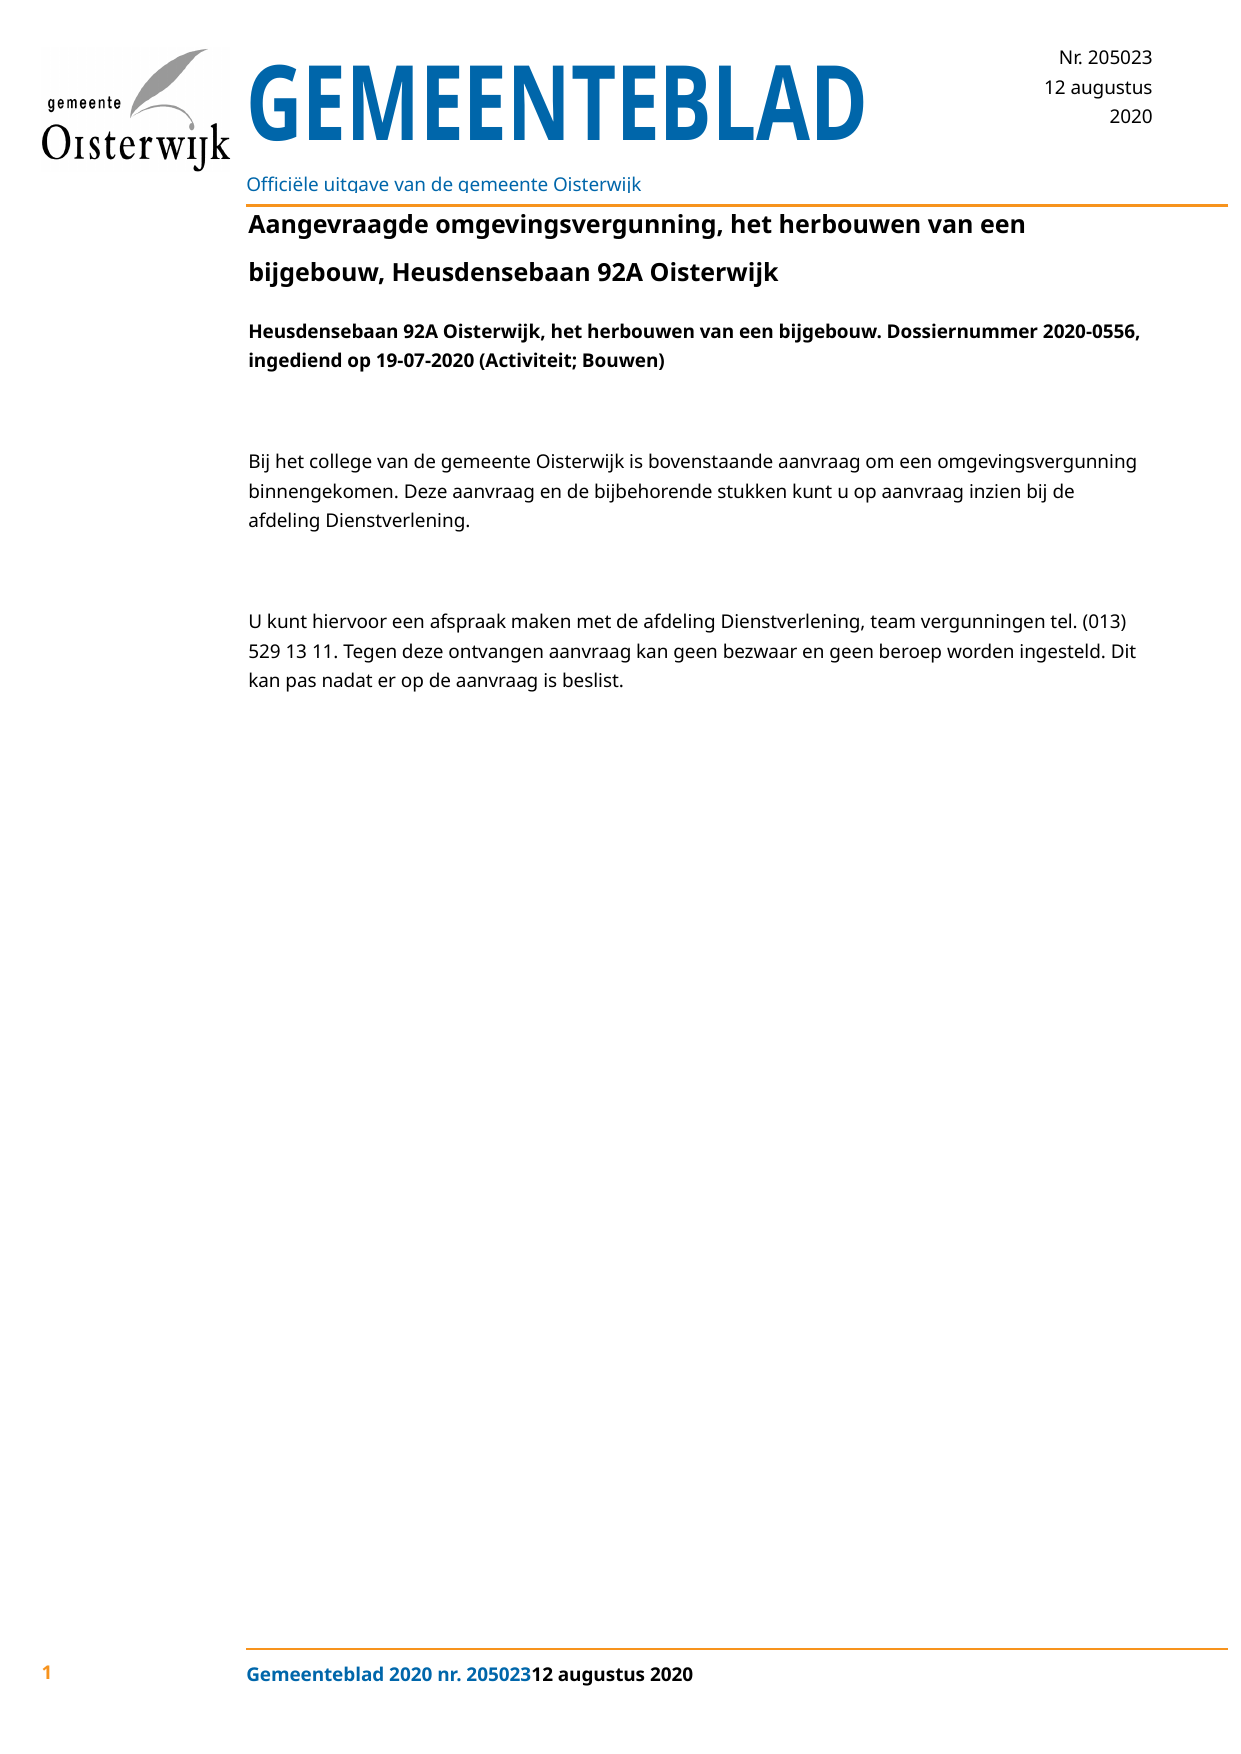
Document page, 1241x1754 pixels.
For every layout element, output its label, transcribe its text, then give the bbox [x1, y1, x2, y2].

text Heusdensebaan 92A Oisterwijk, het herbouwen van een bijgebouw. Dossiernummer 2020-0556, ingediend op 19-07-2020 (Activiteit; Bouwen) [248, 318, 1152, 373]
text Bij het college van de gemeente Oisterwijk is bovenstaande aanvraag om een omgevingsvergunning binnengekomen. Deze aanvraag en de bijbehorende stukken kunt u op aanvraag inzien bij de afdeling Dienstverlening. [248, 448, 1152, 533]
text U kunt hiervoor een afspraak maken met de afdeling Dienstverlening, team vergunningen tel. (013) 529 13 11. Tegen deze ontvangen aanvraag kan geen bezwaar en geen beroep worden ingesteld. Dit kan pas nadat er op de aanvraag is beslist. [248, 608, 1152, 693]
text Aangevraagde omgevingsvergunning, het herbouwen van een bijgebouw, Heusdensebaan 92A Oisterwijk [248, 207, 1152, 288]
picture [41, 47, 231, 172]
